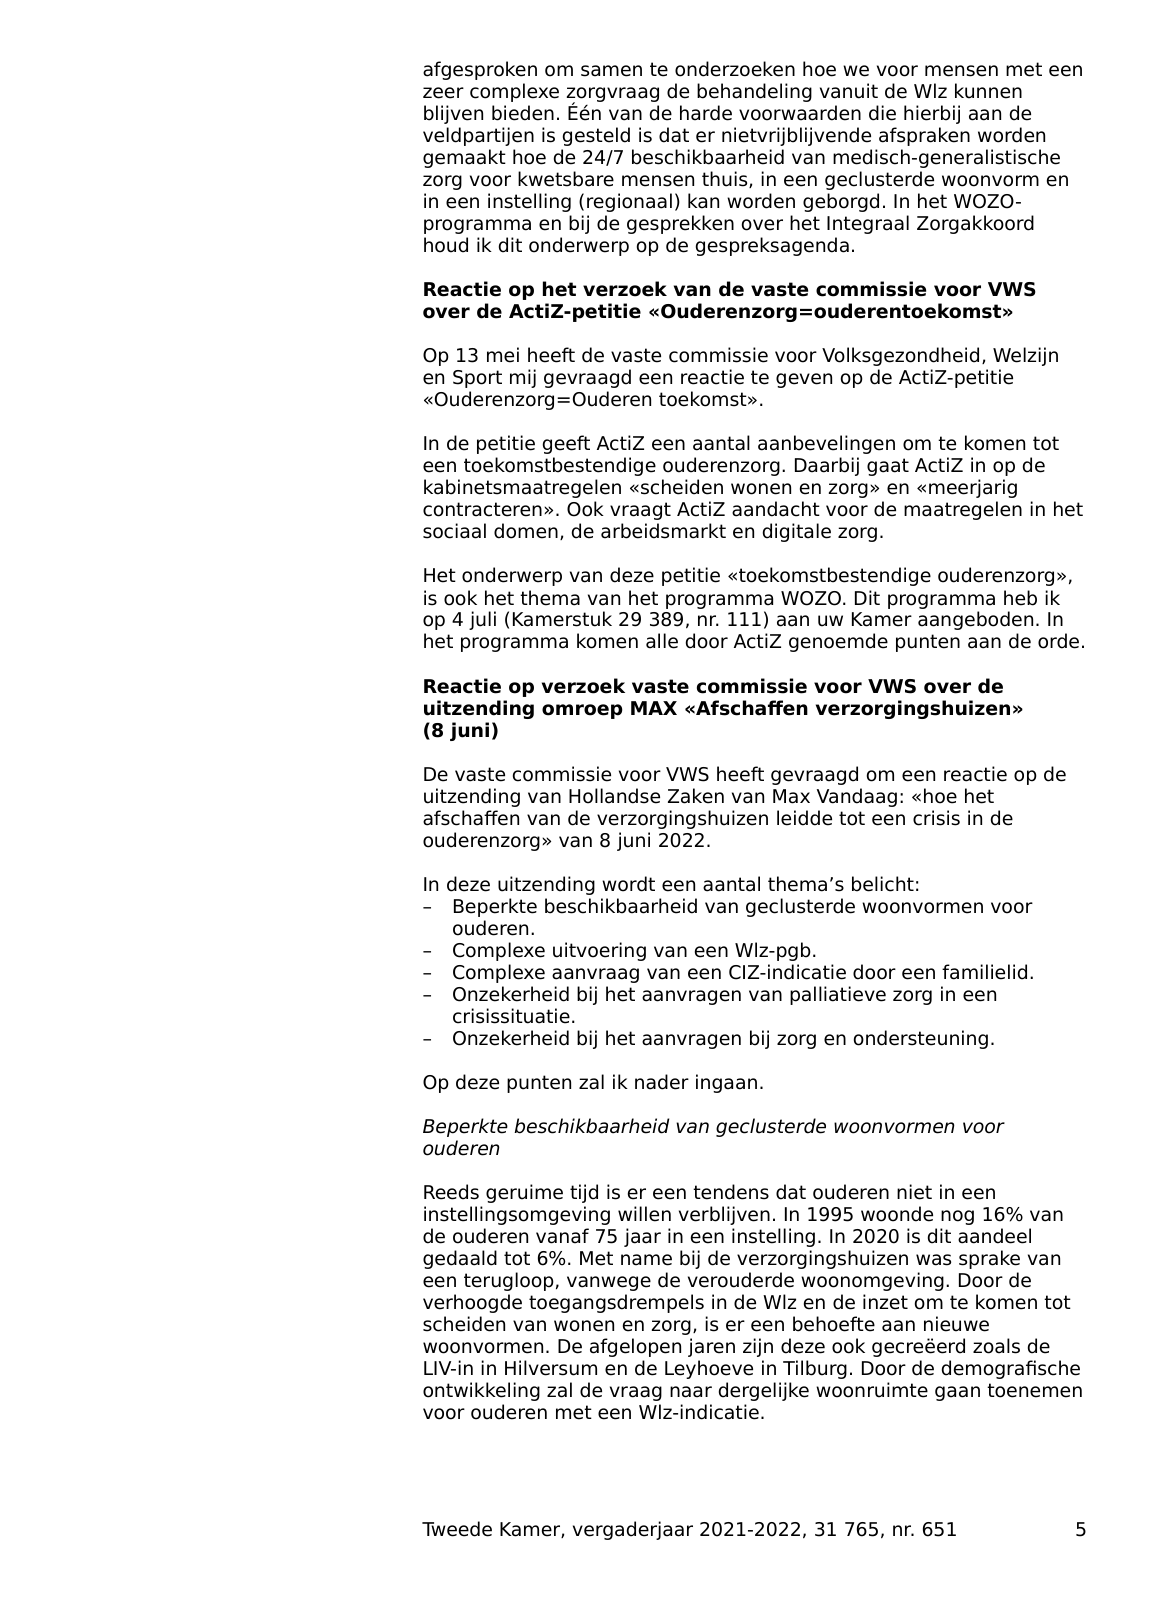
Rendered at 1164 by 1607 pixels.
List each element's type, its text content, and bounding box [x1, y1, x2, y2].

subtitle Reactie op het verzoek van de vaste commissie voor VWS over de ActiZ-petitie «Ouderenzorg=ouderentoekomst» [422, 279, 1087, 323]
text In de petitie geeft ActiZ een aantal aanbevelingen om te komen tot een toekomstbestendige ouderenzorg. Daarbij gaat ActiZ in op de kabinetsmaatregelen «scheiden wonen en zorg» en «meerjarig contracteren». Ook vraagt ActiZ aandacht voor de maatregelen in het sociaal domen, de arbeidsmarkt en digitale zorg. [422, 433, 1087, 543]
text afgesproken om samen te onderzoeken hoe we voor mensen met een zeer complexe zorgvraag de behandeling vanuit de Wlz kunnen blijven bieden. Één van de harde voorwaarden die hierbij aan de veldpartijen is gesteld is dat er nietvrijblijvende afspraken worden gemaakt hoe de 24/7 beschikbaarheid van medisch-generalistische zorg voor kwetsbare mensen thuis, in een geclusterde woonvorm en in een instelling (regionaal) kan worden geborgd. In het WOZO-programma en bij de gesprekken over het Integraal Zorgakkoord houd ik dit onderwerp op de gespreksagenda. [422, 59, 1087, 257]
text Het onderwerp van deze petitie «toekomstbestendige ouderenzorg», is ook het thema van het programma WOZO. Dit programma heb ik op 4 juli (Kamerstuk 29 389, nr. 111) aan uw Kamer aangeboden. In het programma komen alle door ActiZ genoemde punten aan de orde. [422, 565, 1087, 653]
text – Onzekerheid bij het aanvragen van palliatieve zorg in een crisissituatie. [422, 984, 1087, 1028]
text Op 13 mei heeft de vaste commissie voor Volksgezondheid, Welzijn en Sport mij gevraagd een reactie te geven op de ActiZ-petitie «Ouderenzorg=Ouderen toekomst». [422, 345, 1087, 411]
text In deze uitzending wordt een aantal thema’s belicht: [422, 874, 1087, 896]
subtitle Beperkte beschikbaarheid van geclusterde woonvormen voor ouderen [422, 1116, 1087, 1160]
text – Complexe uitvoering van een Wlz-pgb. [422, 940, 1087, 962]
subtitle Reactie op verzoek vaste commissie voor VWS over de uitzending omroep MAX «Afschaffen verzorgingshuizen» (8 juni) [422, 676, 1087, 741]
text – Beperkte beschikbaarheid van geclusterde woonvormen voor ouderen. [422, 896, 1087, 940]
text Op deze punten zal ik nader ingaan. [422, 1072, 1087, 1094]
text Reeds geruime tijd is er een tendens dat ouderen niet in een instellingsomgeving willen verblijven. In 1995 woonde nog 16% van de ouderen vanaf 75 jaar in een instelling. In 2020 is dit aandeel gedaald tot 6%. Met name bij de verzorgingshuizen was sprake van een terugloop, vanwege de verouderde woonomgeving. Door de verhoogde toegangsdrempels in de Wlz en de inzet om te komen tot scheiden van wonen en zorg, is er een behoefte aan nieuwe woonvormen. De afgelopen jaren zijn deze ook gecreëerd zoals de LIV-in in Hilversum en de Leyhoeve in Tilburg. Door de demografische ontwikkeling zal de vraag naar dergelijke woonruimte gaan toenemen voor ouderen met een Wlz-indicatie. [422, 1182, 1087, 1424]
text – Onzekerheid bij het aanvragen bij zorg en ondersteuning. [422, 1028, 1087, 1049]
text De vaste commissie voor VWS heeft gevraagd om een reactie op de uitzending van Hollandse Zaken van Max Vandaag: «hoe het afschaffen van de verzorgingshuizen leidde tot een crisis in de ouderenzorg» van 8 juni 2022. [422, 764, 1087, 852]
text – Complexe aanvraag van een CIZ-indicatie door een familielid. [422, 962, 1087, 984]
